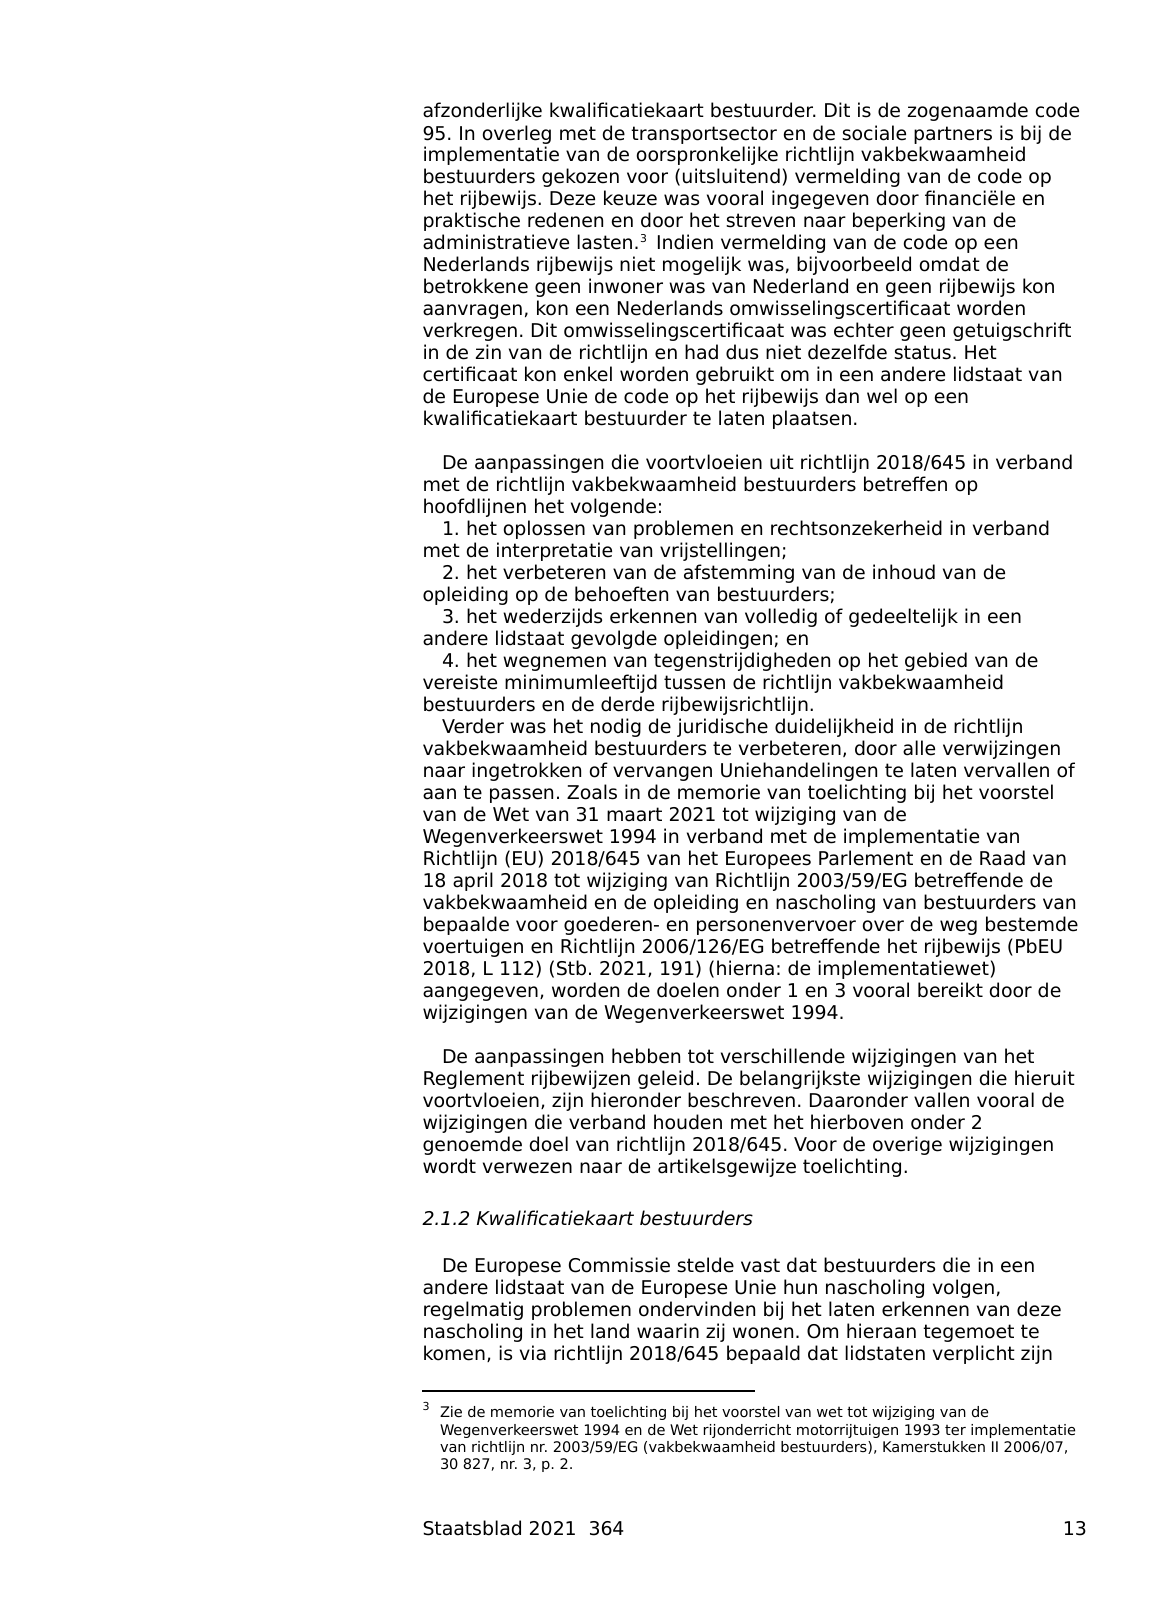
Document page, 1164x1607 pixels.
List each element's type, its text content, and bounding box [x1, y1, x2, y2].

text 2. het verbeteren van de afstemming van de inhoud van de opleiding op de behoeften van bestuurders; [422, 562, 1087, 606]
text Verder was het nodig de juridische duidelijkheid in de richtlijn vakbekwaamheid bestuurders te verbeteren, door alle verwijzingen naar ingetrokken of vervangen Uniehandelingen te laten vervallen of aan te passen. Zoals in de memorie van toelichting bij het voorstel van de Wet van 31 maart 2021 tot wijziging van de Wegenverkeerswet 1994 in verband met de implementatie van Richtlijn (EU) 2018/645 van het Europees Parlement en de Raad van 18 april 2018 tot wijziging van Richtlijn 2003/59/EG betreffende de vakbekwaamheid en de opleiding en nascholing van bestuurders van bepaalde voor goederen- en personenvervoer over de weg bestemde voertuigen en Richtlijn 2006/126/EG betreffende het rijbewijs (PbEU 2018, L 112) (Stb. 2021, 191) (hierna: de implementatiewet) aangegeven, worden de doelen onder 1 en 3 vooral bereikt door de wijzigingen van de Wegenverkeerswet 1994. [422, 716, 1087, 1024]
text 3. het wederzijds erkennen van volledig of gedeeltelijk in een andere lidstaat gevolgde opleidingen; en [422, 606, 1087, 650]
text De Europese Commissie stelde vast dat bestuurders die in een andere lidstaat van de Europese Unie hun nascholing volgen, regelmatig problemen ondervinden bij het laten erkennen van deze nascholing in het land waarin zij wonen. Om hieraan tegemoet te komen, is via richtlijn 2018/645 bepaald dat lidstaten verplicht zijn [422, 1255, 1087, 1365]
subtitle 2.1.2 Kwalificatiekaart bestuurders [422, 1208, 1087, 1230]
text 4. het wegnemen van tegenstrijdigheden op het gebied van de vereiste minimumleeftijd tussen de richtlijn vakbekwaamheid bestuurders en de derde rijbewijsrichtlijn. [422, 650, 1087, 716]
text De aanpassingen hebben tot verschillende wijzigingen van het Reglement rijbewijzen geleid. De belangrijkste wijzigingen die hieruit voortvloeien, zijn hieronder beschreven. Daaronder vallen vooral de wijzigingen die verband houden met het hierboven onder 2 genoemde doel van richtlijn 2018/645. Voor de overige wijzigingen wordt verwezen naar de artikelsgewijze toelichting. [422, 1046, 1087, 1178]
text De aanpassingen die voortvloeien uit richtlijn 2018/645 in verband met de richtlijn vakbekwaamheid bestuurders betreffen op hoofdlijnen het volgende: [422, 452, 1087, 518]
text Zie de memorie van toelichting bij het voorstel van wet tot wijziging van de Wegenverkeerswet 1994 en de Wet rijonderricht motorrijtuigen 1993 ter implementatie van richtlijn nr. 2003/59/EG (vakbekwaamheid bestuurders), Kamerstukken II 2006/07, 30 827, nr. 3, p. 2. [422, 1400, 1087, 1473]
text 1. het oplossen van problemen en rechtsonzekerheid in verband met de interpretatie van vrijstellingen; [422, 518, 1087, 562]
text afzonderlijke kwalificatiekaart bestuurder. Dit is de zogenaamde code 95. In overleg met de transportsector en de sociale partners is bij de implementatie van de oorspronkelijke richtlijn vakbekwaamheid bestuurders gekozen voor (uitsluitend) vermelding van de code op het rijbewijs. Deze keuze was vooral ingegeven door financiële en praktische redenen en door het streven naar beperking van de administratieve lasten. Indien vermelding van de code op een Nederlands rijbewijs niet mogelijk was, bijvoorbeeld omdat de betrokkene geen inwoner was van Nederland en geen rijbewijs kon aanvragen, kon een Nederlands omwisselingscertificaat worden verkregen. Dit omwisselingscertificaat was echter geen getuigschrift in de zin van de richtlijn en had dus niet dezelfde status. Het certificaat kon enkel worden gebruikt om in een andere lidstaat van de Europese Unie de code op het rijbewijs dan wel op een kwalificatiekaart bestuurder te laten plaatsen. [422, 100, 1087, 430]
